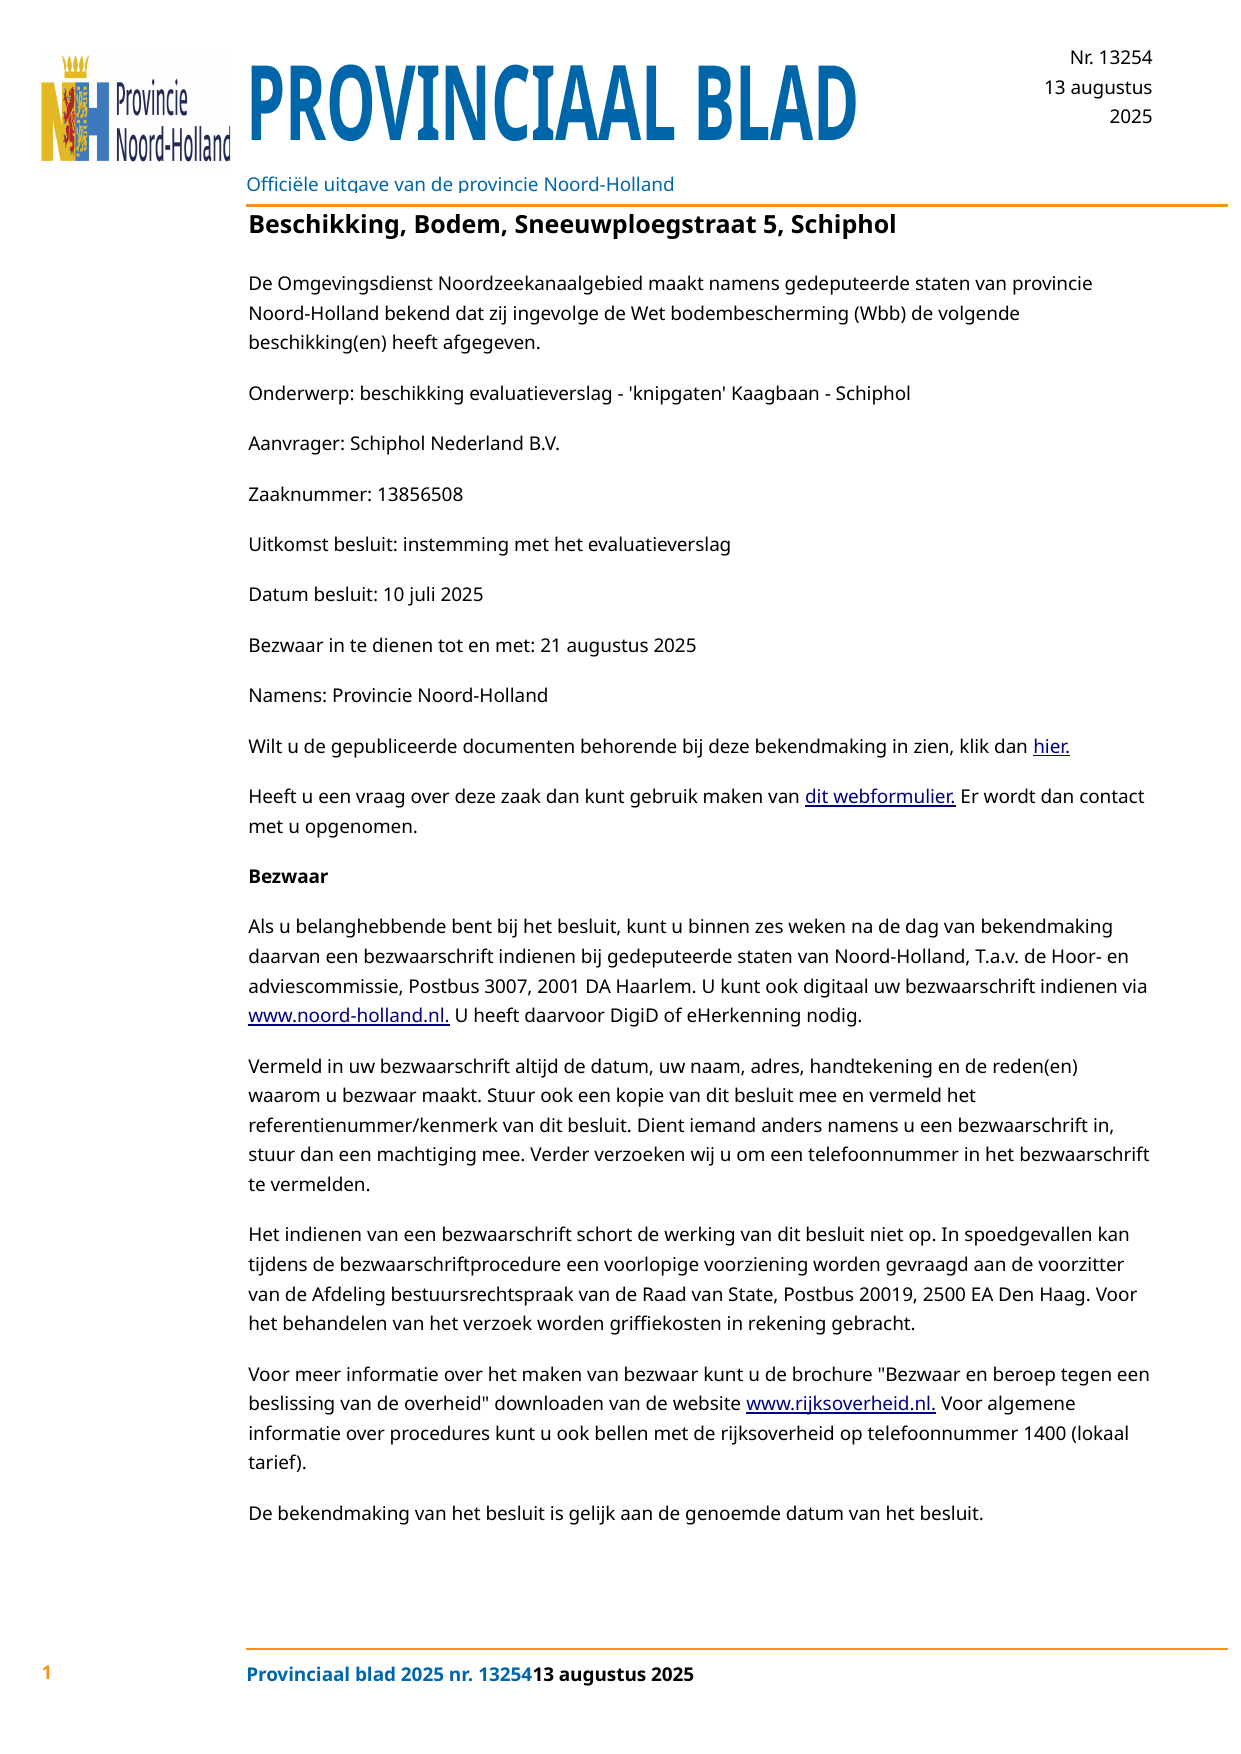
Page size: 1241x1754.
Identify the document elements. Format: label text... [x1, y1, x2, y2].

text Datum besluit: 10 juli 2025 [248, 582, 1152, 607]
text Bezwaar [248, 863, 1152, 889]
text Heeft u een vraag over deze zaak dan kunt gebruik maken van dit webformulier. Er wordt dan contact met u opgenomen. [248, 783, 1152, 838]
text Wilt u de gepubliceerde documenten behorende bij deze bekendmaking in zien, klik dan hier. [248, 733, 1152, 758]
text Zaaknummer: 13856508 [248, 481, 1152, 506]
text Vermeld in uw bezwaarschrift altijd de datum, uw naam, adres, handtekening en de reden(en) waarom u bezwaar maakt. Stuur ook een kopie van dit besluit mee en vermeld het referentienummer/kenmerk van dit besluit. Dient iemand anders namens u een bezwaarschrift in, stuur dan een machtiging mee. Verder verzoeken wij u om een telefoonnummer in het bezwaarschrift te vermelden. [248, 1053, 1152, 1197]
text Het indienen van een bezwaarschrift schort de werking van dit besluit niet op. In spoedgevallen kan tijdens de bezwaarschriftprocedure een voorlopige voorziening worden gevraagd aan de voorzitter van de Afdeling bestuursrechtspraak van de Raad van State, Postbus 20019, 2500 EA Den Haag. Voor het behandelen van het verzoek worden griffiekosten in rekening gebracht. [248, 1222, 1152, 1336]
text De Omgevingsdienst Noordzeekanaalgebied maakt namens gedeputeerde staten van provincie Noord-Holland bekend dat zij ingevolge de Wet bodembescherming (Wbb) de volgende beschikking(en) heeft afgegeven. [248, 270, 1152, 355]
text Beschikking, Bodem, Sneeuwploegstraat 5, Schiphol [248, 207, 1152, 241]
text Aanvrager: Schiphol Nederland B.V. [248, 430, 1152, 456]
text Onderwerp: beschikking evaluatieverslag - 'knipgaten' Kaagbaan - Schiphol [248, 380, 1152, 406]
text Namens: Provincie Noord-Holland [248, 682, 1152, 708]
text De bekendmaking van het besluit is gelijk aan de genoemde datum van het besluit. [248, 1500, 1152, 1526]
text Bezwaar in te dienen tot en met: 21 augustus 2025 [248, 632, 1152, 658]
picture [41, 47, 231, 172]
text Uitkomst besluit: instemming met het evaluatieverslag [248, 531, 1152, 557]
text Voor meer informatie over het maken van bezwaar kunt u de brochure "Bezwaar en beroep tegen een beslissing van de overheid" downloaden van de website www.rijksoverheid.nl. Voor algemene informatie over procedures kunt u ook bellen met de rijksoverheid op telefoonnummer 1400 (lokaal tarief). [248, 1361, 1152, 1475]
text Als u belanghebbende bent bij het besluit, kunt u binnen zes weken na de dag van bekendmaking daarvan een bezwaarschrift indienen bij gedeputeerde staten van Noord-Holland, T.a.v. de Hoor- en adviescommissie, Postbus 3007, 2001 DA Haarlem. U kunt ook digitaal uw bezwaarschrift indienen via www.noord-holland.nl. U heeft daarvoor DigiD of eHerkenning nodig. [248, 914, 1152, 1028]
